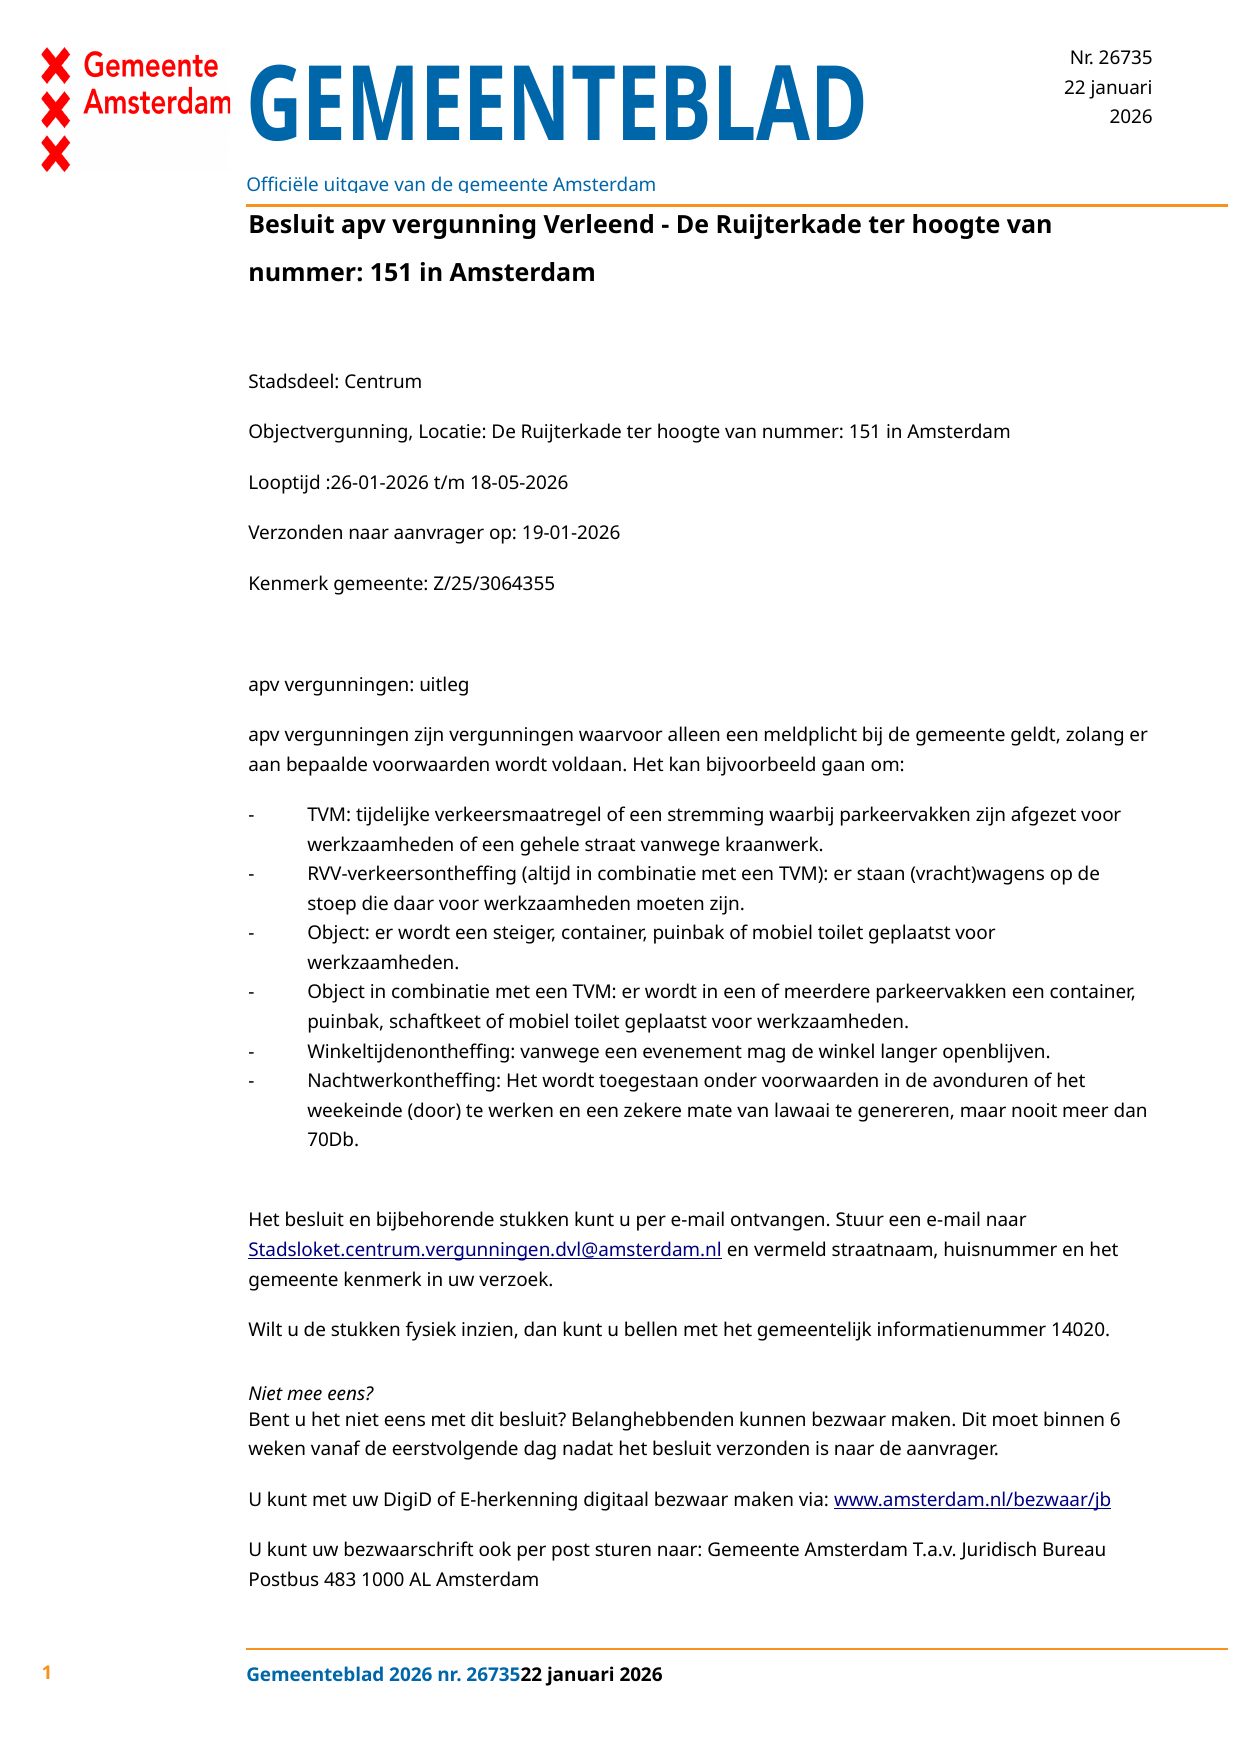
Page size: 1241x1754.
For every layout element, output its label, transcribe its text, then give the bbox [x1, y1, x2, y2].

list Winkeltijdenontheffing: vanwege een evenement mag de winkel langer openblijven. [248, 1038, 1152, 1064]
list Object in combinatie met een TVM: er wordt in een of meerdere parkeervakken een container, puinbak, schaftkeet of mobiel toilet geplaatst voor werkzaamheden. [248, 979, 1152, 1034]
text apv vergunningen: uitleg [248, 671, 1152, 697]
text apv vergunningen zijn vergunningen waarvoor alleen een meldplicht bij de gemeente geldt, zolang er aan bepaalde voorwaarden wordt voldaan. Het kan bijvoorbeeld gaan om: [248, 721, 1152, 777]
list RVV-verkeersontheffing (altijd in combinatie met een TVM): er staan (vracht)wagens op de stoep die daar voor werkzaamheden moeten zijn. [248, 860, 1152, 916]
text Verzonden naar aanvrager op: 19-01-2026 [248, 519, 1152, 545]
list Object: er wordt een steiger, container, puinbak of mobiel toilet geplaatst voor werkzaamheden. [248, 919, 1152, 975]
text Stadsdeel: Centrum [248, 368, 1152, 394]
text Niet mee eens? [248, 1380, 1152, 1406]
text Besluit apv vergunning Verleend - De Ruijterkade ter hoogte van nummer: 151 in Amsterdam [248, 207, 1152, 288]
text Bent u het niet eens met dit besluit? Belanghebbenden kunnen bezwaar maken. Dit moet binnen 6 weken vanaf de eerstvolgende dag nadat het besluit verzonden is naar de aanvrager. [248, 1406, 1152, 1461]
text Objectvergunning, Locatie: De Ruijterkade ter hoogte van nummer: 151 in Amsterdam [248, 419, 1152, 444]
list Nachtwerkontheffing: Het wordt toegestaan onder voorwaarden in de avonduren of het weekeinde (door) te werken en een zekere mate van lawaai te genereren, maar nooit meer dan 70Db. [248, 1067, 1152, 1152]
picture [41, 47, 231, 172]
list TVM: tijdelijke verkeersmaatregel of een stremming waarbij parkeervakken zijn afgezet voor werkzaamheden of een gehele straat vanwege kraanwerk. [248, 801, 1152, 857]
text Wilt u de stukken fysiek inzien, dan kunt u bellen met het gemeentelijk informatienummer 14020. [248, 1316, 1152, 1342]
text Het besluit en bijbehorende stukken kunt u per e-mail ontvangen. Stuur een e-mail naar Stadsloket.centrum.vergunningen.dvl@amsterdam.nl en vermeld straatnaam, huisnummer en het gemeente kenmerk in uw verzoek. [248, 1207, 1152, 1292]
text U kunt met uw DigiD of E-herkenning digitaal bezwaar maken via: www.amsterdam.nl/bezwaar/jb [248, 1486, 1152, 1512]
text Looptijd :26-01-2026 t/m 18-05-2026 [248, 469, 1152, 495]
text U kunt uw bezwaarschrift ook per post sturen naar: Gemeente Amsterdam T.a.v. Juridisch Bureau Postbus 483 1000 AL Amsterdam [248, 1536, 1152, 1592]
text Kenmerk gemeente: Z/25/3064355 [248, 570, 1152, 596]
